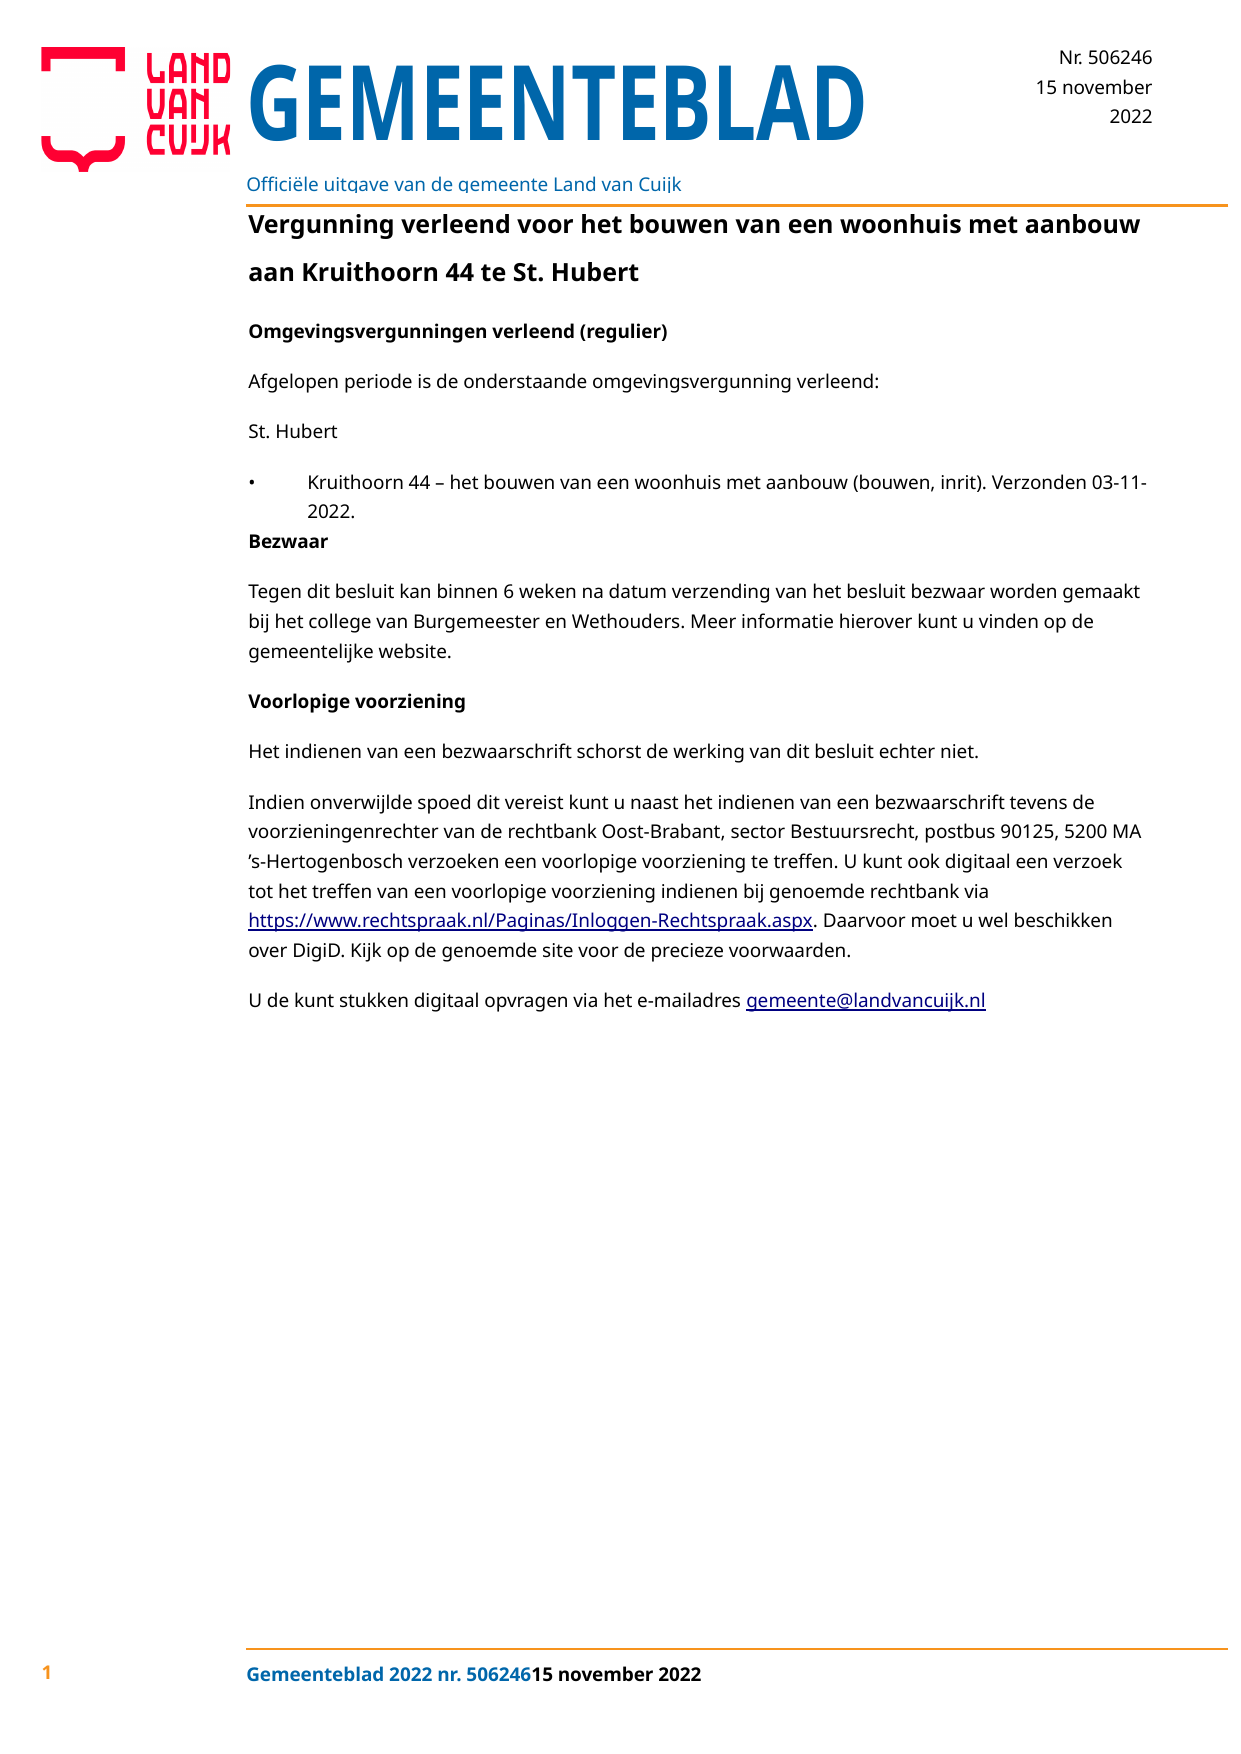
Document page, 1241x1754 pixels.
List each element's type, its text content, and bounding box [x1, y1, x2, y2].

text Tegen dit besluit kan binnen 6 weken na datum verzending van het besluit bezwaar worden gemaakt bij het college van Burgemeester en Wethouders. Meer informatie hierover kunt u vinden op de gemeentelijke website. [248, 579, 1152, 664]
text Voorlopige voorziening [248, 688, 1152, 714]
text St. Hubert [248, 419, 1152, 444]
text Het indienen van een bezwaarschrift schorst de werking van dit besluit echter niet. [248, 739, 1152, 764]
text Bezwaar [248, 528, 1152, 554]
text Omgevingsvergunningen verleend (regulier) [248, 318, 1152, 344]
text U de kunt stukken digitaal opvragen via het e-mailadres gemeente@landvancuijk.nl [248, 987, 1152, 1013]
picture [41, 47, 231, 172]
list Kruithoorn 44 – het bouwen van een woonhuis met aanbouw (bouwen, inrit). Verzonden 03-11-2022. [248, 469, 1152, 524]
text Afgelopen periode is de onderstaande omgevingsvergunning verleend: [248, 368, 1152, 394]
text Vergunning verleend voor het bouwen van een woonhuis met aanbouw aan Kruithoorn 44 te St. Hubert [248, 207, 1152, 288]
text Indien onverwijlde spoed dit vereist kunt u naast het indienen van een bezwaarschrift tevens de voorzieningenrechter van de rechtbank Oost-Brabant, sector Bestuursrecht, postbus 90125, 5200 MA ’s-Hertogenbosch verzoeken een voorlopige voorziening te treffen. U kunt ook digitaal een verzoek tot het treffen van een voorlopige voorziening indienen bij genoemde rechtbank via https://www.rechtspraak.nl/Paginas/Inloggen-Rechtspraak.aspx. Daarvoor moet u wel beschikken over DigiD. Kijk op de genoemde site voor de precieze voorwaarden. [248, 789, 1152, 963]
